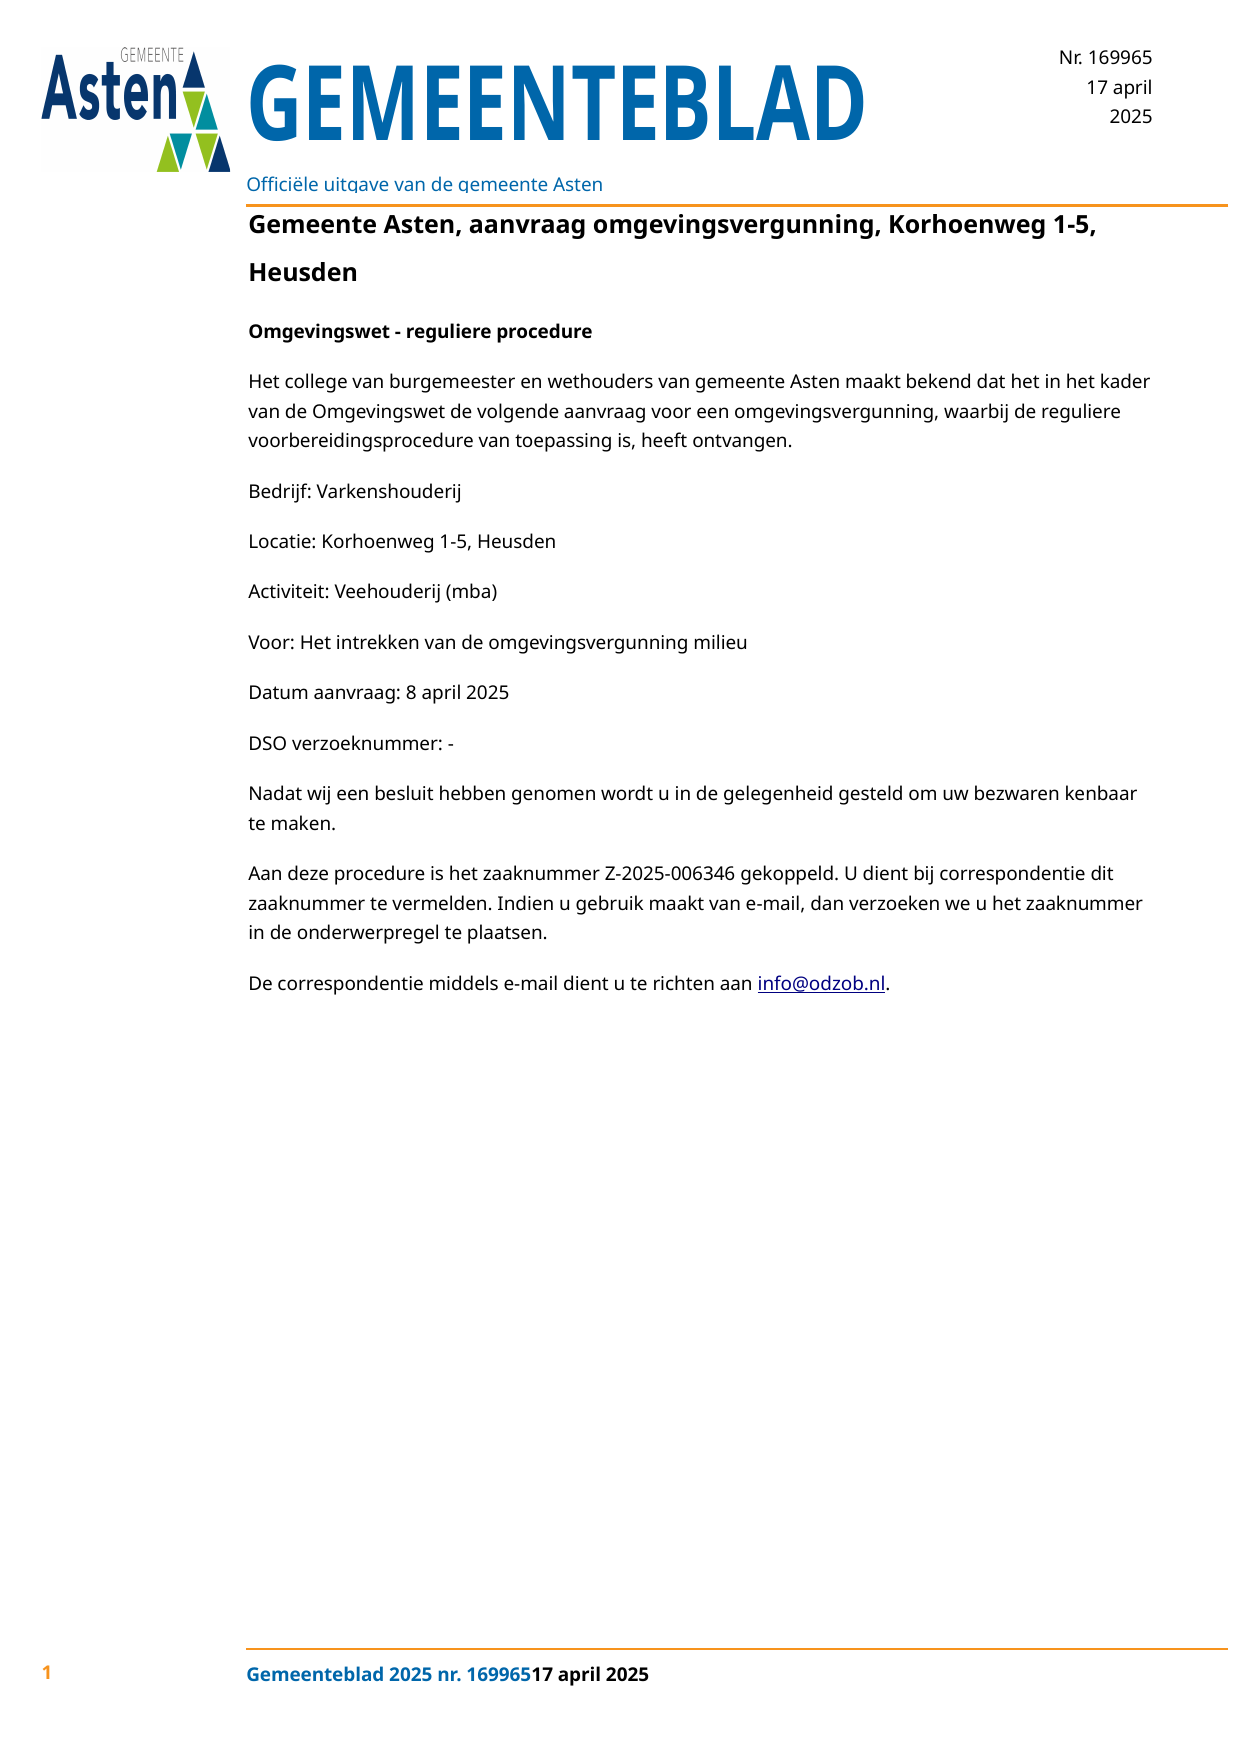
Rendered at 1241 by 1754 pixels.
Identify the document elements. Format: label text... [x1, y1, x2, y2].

text Voor: Het intrekken van de omgevingsvergunning milieu [248, 629, 1152, 655]
text Omgevingswet - reguliere procedure [248, 318, 1152, 344]
text Gemeente Asten, aanvraag omgevingsvergunning, Korhoenweg 1-5, Heusden [248, 207, 1152, 288]
text De correspondentie middels e-mail dient u te richten aan info@odzob.nl. [248, 970, 1152, 996]
text DSO verzoeknummer: - [248, 730, 1152, 756]
text Aan deze procedure is het zaaknummer Z-2025-006346 gekoppeld. U dient bij correspondentie dit zaaknummer te vermelden. Indien u gebruik maakt van e-mail, dan verzoeken we u het zaaknummer in de onderwerpregel te plaatsen. [248, 860, 1152, 945]
picture [41, 47, 231, 172]
text Datum aanvraag: 8 april 2025 [248, 679, 1152, 705]
text Locatie: Korhoenweg 1-5, Heusden [248, 528, 1152, 554]
text Bedrijf: Varkenshouderij [248, 478, 1152, 504]
text Het college van burgemeester en wethouders van gemeente Asten maakt bekend dat het in het kader van de Omgevingswet de volgende aanvraag voor een omgevingsvergunning, waarbij de reguliere voorbereidingsprocedure van toepassing is, heeft ontvangen. [248, 368, 1152, 453]
text Activiteit: Veehouderij (mba) [248, 579, 1152, 604]
text Nadat wij een besluit hebben genomen wordt u in de gelegenheid gesteld om uw bezwaren kenbaar te maken. [248, 780, 1152, 836]
